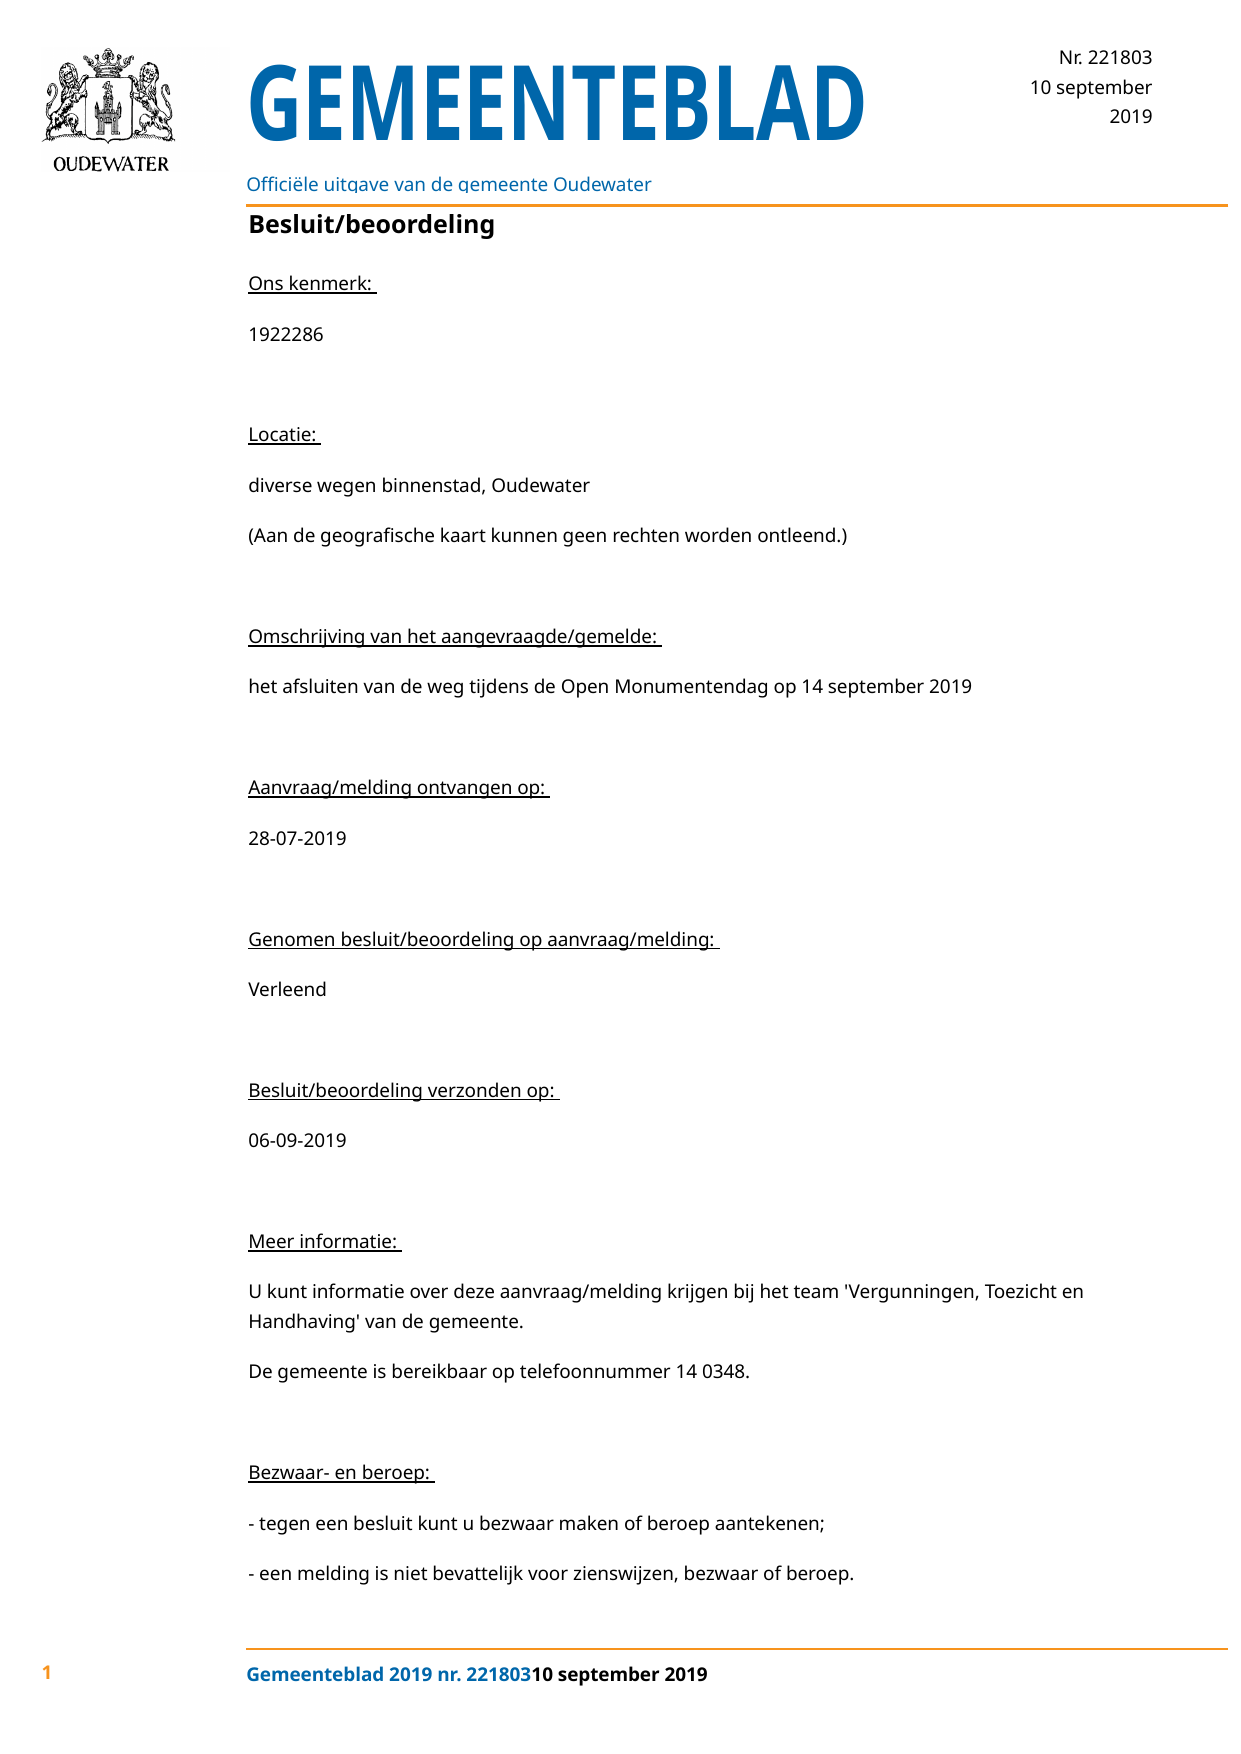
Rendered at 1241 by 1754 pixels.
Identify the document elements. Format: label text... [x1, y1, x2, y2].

text Meer informatie: [248, 1228, 1152, 1254]
text 1922286 [248, 321, 1152, 346]
text De gemeente is bereikbaar op telefoonnummer 14 0348. [248, 1359, 1152, 1384]
text Besluit/beoordeling [248, 207, 1152, 241]
text Locatie: [248, 422, 1152, 447]
text Verleend [248, 976, 1152, 1002]
picture [41, 47, 231, 172]
text U kunt informatie over deze aanvraag/melding krijgen bij het team 'Vergunningen, Toezicht en Handhaving' van de gemeente. [248, 1279, 1152, 1334]
text - tegen een besluit kunt u bezwaar maken of beroep aantekenen; [248, 1510, 1152, 1536]
text Bezwaar- en beroep: [248, 1459, 1152, 1485]
text Genomen besluit/beoordeling op aanvraag/melding: [248, 926, 1152, 951]
text - een melding is niet bevattelijk voor zienswijzen, bezwaar of beroep. [248, 1560, 1152, 1586]
text het afsluiten van de weg tijdens de Open Monumentendag op 14 september 2019 [248, 674, 1152, 699]
text 06-09-2019 [248, 1127, 1152, 1153]
text Aanvraag/melding ontvangen op: [248, 774, 1152, 800]
text 28-07-2019 [248, 825, 1152, 851]
text Omschrijving van het aangevraagde/gemelde: [248, 623, 1152, 649]
text diverse wegen binnenstad, Oudewater [248, 472, 1152, 498]
text (Aan de geografische kaart kunnen geen rechten worden ontleend.) [248, 522, 1152, 548]
text Ons kenmerk: [248, 270, 1152, 296]
text Besluit/beoordeling verzonden op: [248, 1077, 1152, 1103]
